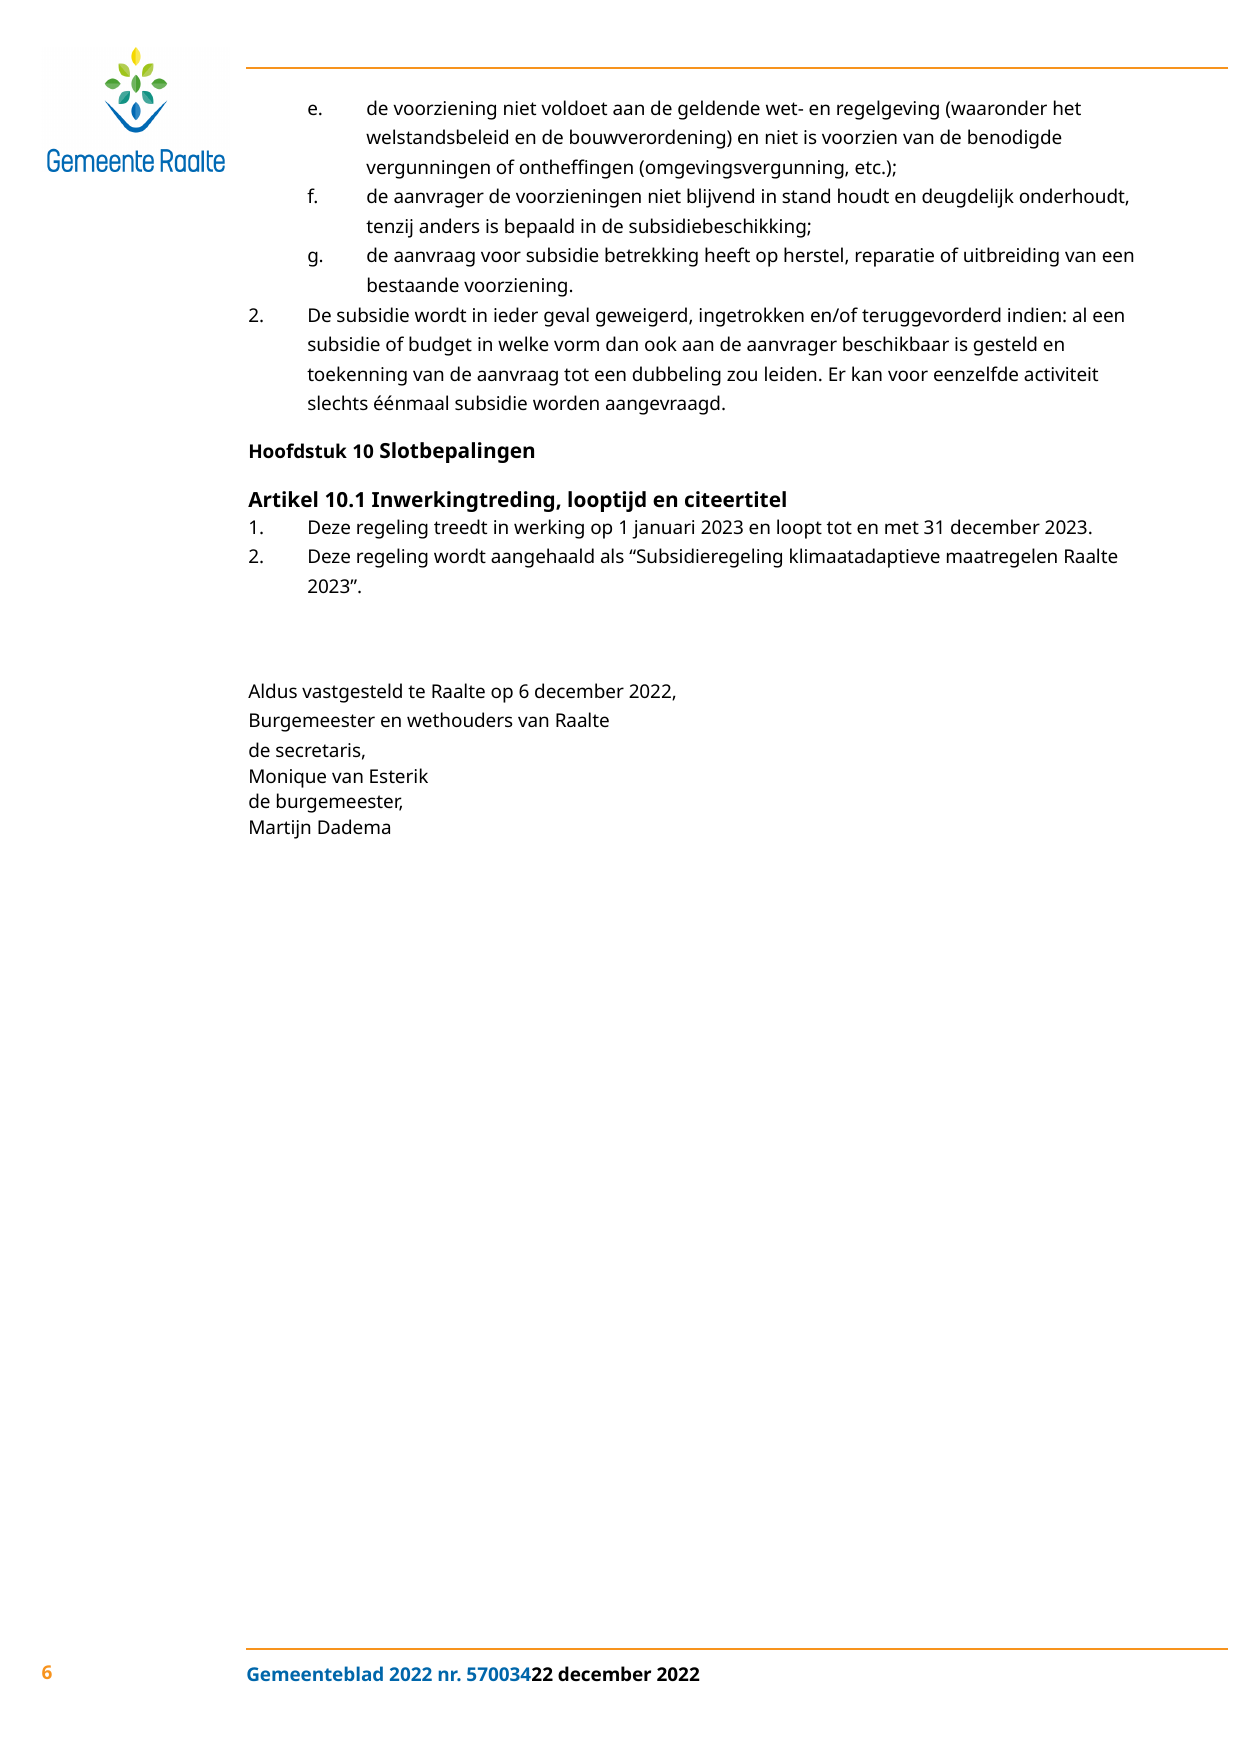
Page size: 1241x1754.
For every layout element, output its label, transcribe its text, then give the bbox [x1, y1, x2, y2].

text Burgemeester en wethouders van Raalte [248, 707, 1152, 733]
text de secretaris, [248, 737, 1152, 763]
list Deze regeling treedt in werking op 1 januari 2023 en loopt tot en met 31 december 2023. [248, 514, 1152, 540]
list de voorziening niet voldoet aan de geldende wet- en regelgeving (waaronder het welstandsbeleid en de bouwverordening) en niet is voorzien van de benodigde vergunningen of ontheffingen (omgevingsvergunning, etc.); [307, 95, 1152, 180]
list Deze regeling wordt aangehaald als “Subsidieregeling klimaatadaptieve maatregelen Raalte 2023”. [248, 543, 1152, 599]
picture [41, 47, 231, 172]
text Artikel 10.1 Inwerkingtreding, looptijd en citeertitel [248, 486, 1152, 514]
list de aanvrager de voorzieningen niet blijvend in stand houdt en deugdelijk onderhoudt, tenzij anders is bepaald in de subsidiebeschikking; [307, 183, 1152, 239]
text de burgemeester, [248, 788, 1152, 814]
list De subsidie wordt in ieder geval geweigerd, ingetrokken en/of teruggevorderd indien: al een subsidie of budget in welke vorm dan ook aan de aanvrager beschikbaar is gesteld en toekenning van de aanvraag tot een dubbeling zou leiden. Er kan voor eenzelfde activiteit slechts éénmaal subsidie worden aangevraagd. [248, 302, 1152, 416]
text Monique van Esterik [248, 763, 1152, 788]
text Martijn Dadema [248, 814, 1152, 840]
text Hoofdstuk 10 Slotbepalingen [248, 436, 1152, 465]
list de aanvraag voor subsidie betrekking heeft op herstel, reparatie of uitbreiding van een bestaande voorziening. [307, 243, 1152, 298]
text Aldus vastgesteld te Raalte op 6 december 2022, [248, 678, 1152, 704]
